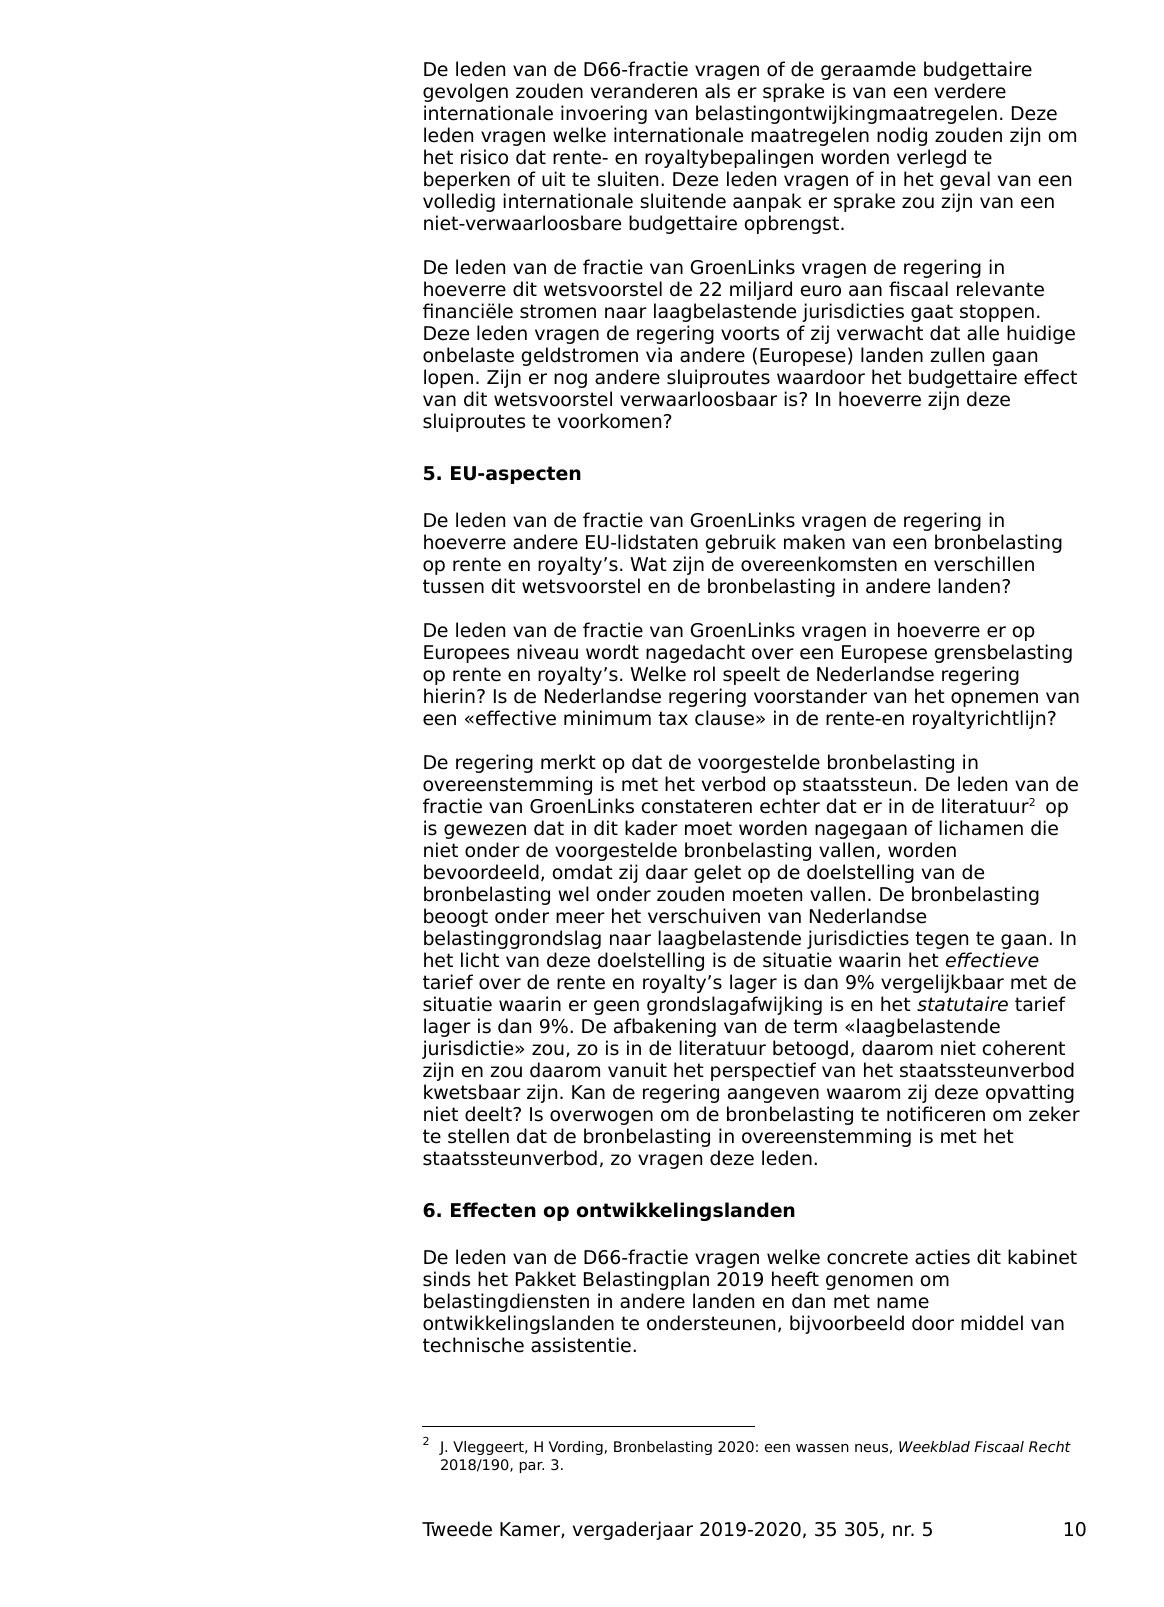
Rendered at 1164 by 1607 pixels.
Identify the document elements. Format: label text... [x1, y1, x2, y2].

text De regering merkt op dat de voorgestelde bronbelasting in overeenstemming is met het verbod op staatssteun. De leden van de fractie van GroenLinks constateren echter dat er in de literatuur op is gewezen dat in dit kader moet worden nagegaan of lichamen die niet onder de voorgestelde bronbelasting vallen, worden bevoordeeld, omdat zij daar gelet op de doelstelling van de bronbelasting wel onder zouden moeten vallen. De bronbelasting beoogt onder meer het verschuiven van Nederlandse belastinggrondslag naar laagbelastende jurisdicties tegen te gaan. In het licht van deze doelstelling is de situatie waarin het effectieve tarief over de rente en royalty’s lager is dan 9% vergelijkbaar met de situatie waarin er geen grondslagafwijking is en het statutaire tarief lager is dan 9%. De afbakening van de term «laagbelastende jurisdictie» zou, zo is in de literatuur betoogd, daarom niet coherent zijn en zou daarom vanuit het perspectief van het staatssteunverbod kwetsbaar zijn. Kan de regering aangeven waarom zij deze opvatting niet deelt? Is overwogen om de bronbelasting te notificeren om zeker te stellen dat de bronbelasting in overeenstemming is met het staatssteunverbod, zo vragen deze leden. [422, 752, 1087, 1170]
subtitle 5. EU-aspecten [422, 463, 1087, 485]
text De leden van de fractie van GroenLinks vragen in hoeverre er op Europees niveau wordt nagedacht over een Europese grensbelasting op rente en royalty’s. Welke rol speelt de Nederlandse regering hierin? Is de Nederlandse regering voorstander van het opnemen van een «effective minimum tax clause» in de rente-en royaltyrichtlijn? [422, 620, 1087, 730]
text De leden van de fractie van GroenLinks vragen de regering in hoeverre andere EU-lidstaten gebruik maken van een bronbelasting op rente en royalty’s. Wat zijn de overeenkomsten en verschillen tussen dit wetsvoorstel en de bronbelasting in andere landen? [422, 510, 1087, 598]
text De leden van de D66-fractie vragen welke concrete acties dit kabinet sinds het Pakket Belastingplan 2019 heeft genomen om belastingdiensten in andere landen en dan met name ontwikkelingslanden te ondersteunen, bijvoorbeeld door middel van technische assistentie. [422, 1247, 1087, 1357]
text De leden van de D66-fractie vragen of de geraamde budgettaire gevolgen zouden veranderen als er sprake is van een verdere internationale invoering van belastingontwijkingmaatregelen. Deze leden vragen welke internationale maatregelen nodig zouden zijn om het risico dat rente- en royaltybepalingen worden verlegd te beperken of uit te sluiten. Deze leden vragen of in het geval van een volledig internationale sluitende aanpak er sprake zou zijn van een niet-verwaarloosbare budgettaire opbrengst. [422, 59, 1087, 235]
text J. Vleggeert, H Vording, Bronbelasting 2020: een wassen neus, Weekblad Fiscaal Recht 2018/190, par. 3. [422, 1435, 1087, 1474]
text De leden van de fractie van GroenLinks vragen de regering in hoeverre dit wetsvoorstel de 22 miljard euro aan fiscaal relevante financiële stromen naar laagbelastende jurisdicties gaat stoppen. Deze leden vragen de regering voorts of zij verwacht dat alle huidige onbelaste geldstromen via andere (Europese) landen zullen gaan lopen. Zijn er nog andere sluiproutes waardoor het budgettaire effect van dit wetsvoorstel verwaarloosbaar is? In hoeverre zijn deze sluiproutes te voorkomen? [422, 257, 1087, 433]
subtitle 6. Effecten op ontwikkelingslanden [422, 1200, 1087, 1222]
